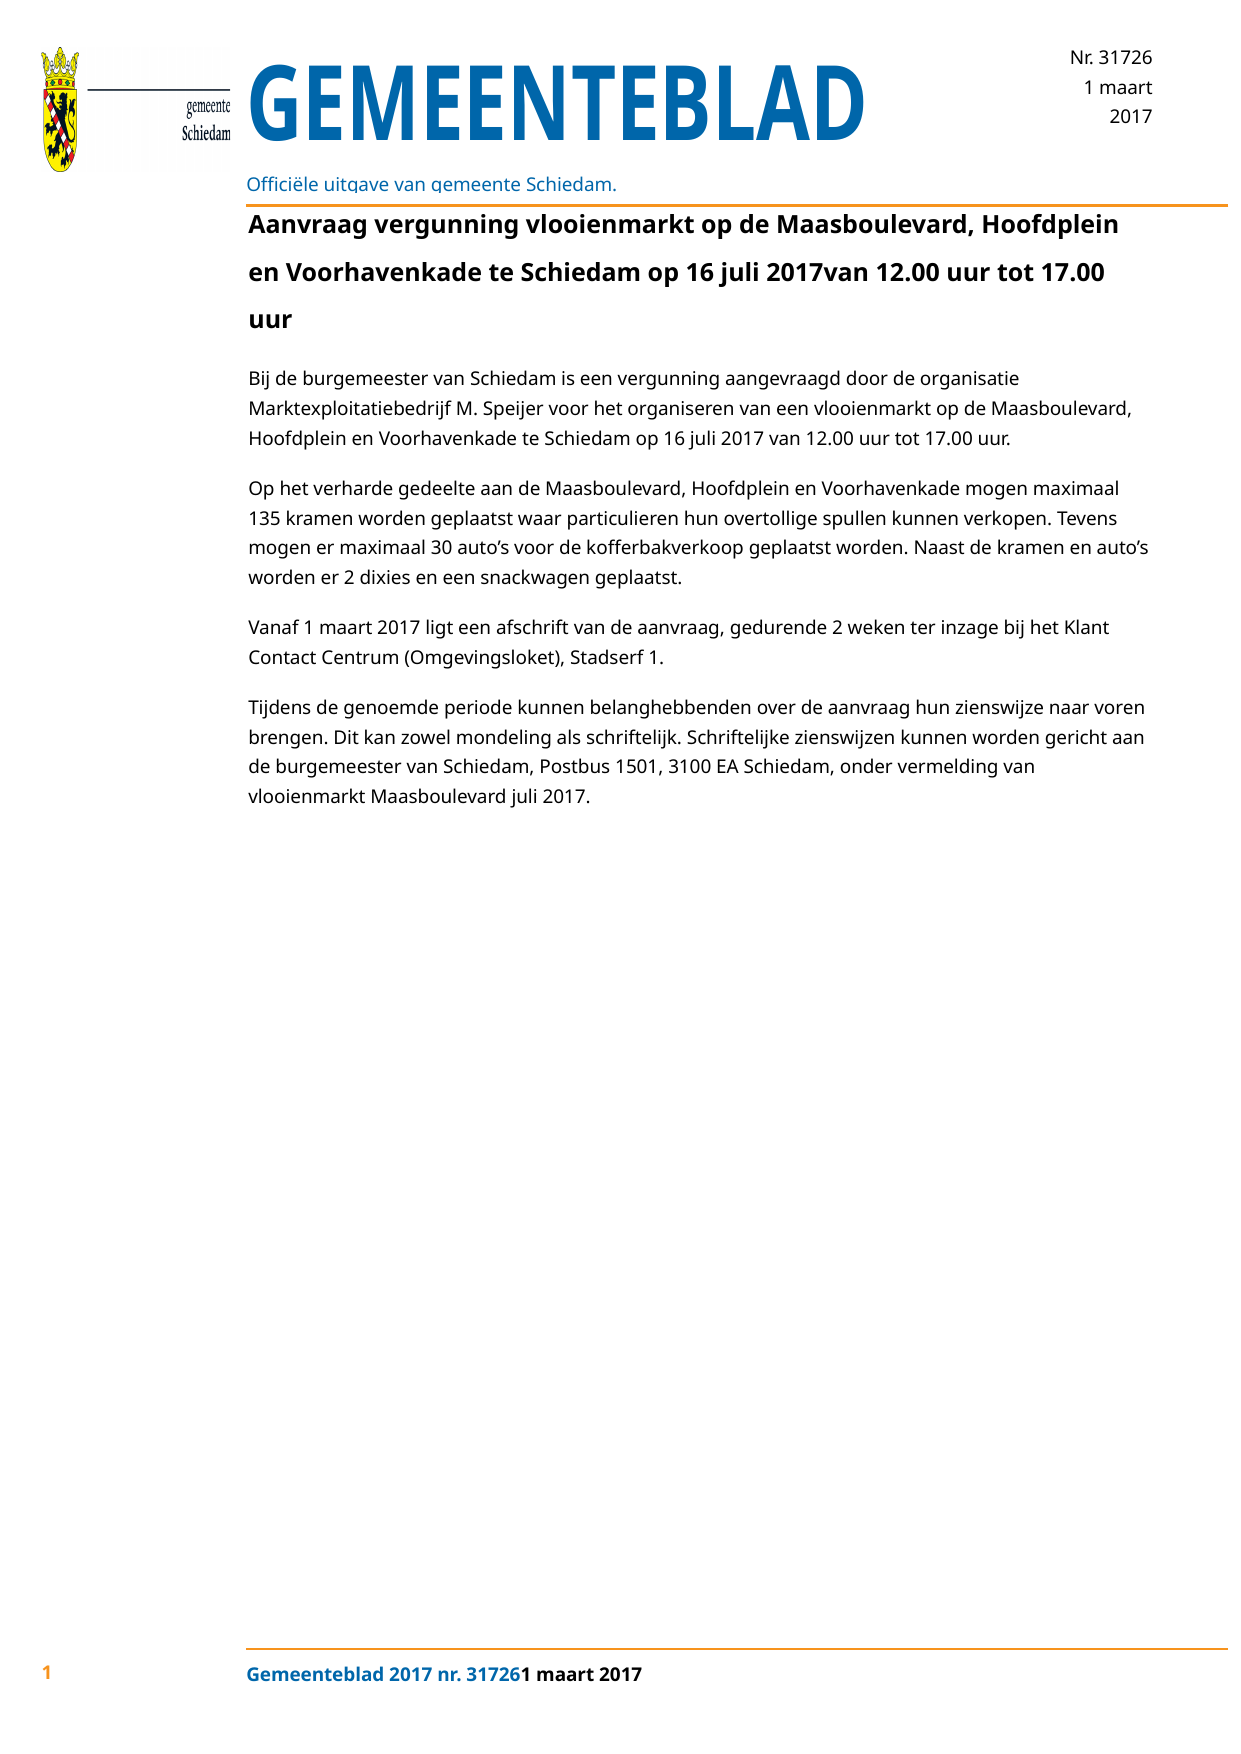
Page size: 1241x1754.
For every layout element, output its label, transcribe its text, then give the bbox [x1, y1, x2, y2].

text Op het verharde gedeelte aan de Maasboulevard, Hoofdplein en Voorhavenkade mogen maximaal 135 kramen worden geplaatst waar particulieren hun overtollige spullen kunnen verkopen. Tevens mogen er maximaal 30 auto’s voor de kofferbakverkoop geplaatst worden. Naast de kramen en auto’s worden er 2 dixies en een snackwagen geplaatst. [248, 475, 1152, 589]
text Vanaf 1 maart 2017 ligt een afschrift van de aanvraag, gedurende 2 weken ter inzage bij het Klant Contact Centrum (Omgevingsloket), Stadserf 1. [248, 614, 1152, 669]
text Tijdens de genoemde periode kunnen belanghebbenden over de aanvraag hun zienswijze naar voren brengen. Dit kan zowel mondeling als schriftelijk. Schriftelijke zienswijzen kunnen worden gericht aan de burgemeester van Schiedam, Postbus 1501, 3100 EA Schiedam, onder vermelding van vlooienmarkt Maasboulevard juli 2017. [248, 694, 1152, 809]
picture [41, 47, 231, 172]
text Aanvraag vergunning vlooienmarkt op de Maasboulevard, Hoofdplein en Voorhavenkade te Schiedam op 16 juli 2017van 12.00 uur tot 17.00 uur [248, 207, 1152, 336]
text Bij de burgemeester van Schiedam is een vergunning aangevraagd door de organisatie Marktexploitatiebedrijf M. Speijer voor het organiseren van een vlooienmarkt op de Maasboulevard, Hoofdplein en Voorhavenkade te Schiedam op 16 juli 2017 van 12.00 uur tot 17.00 uur. [248, 366, 1152, 450]
